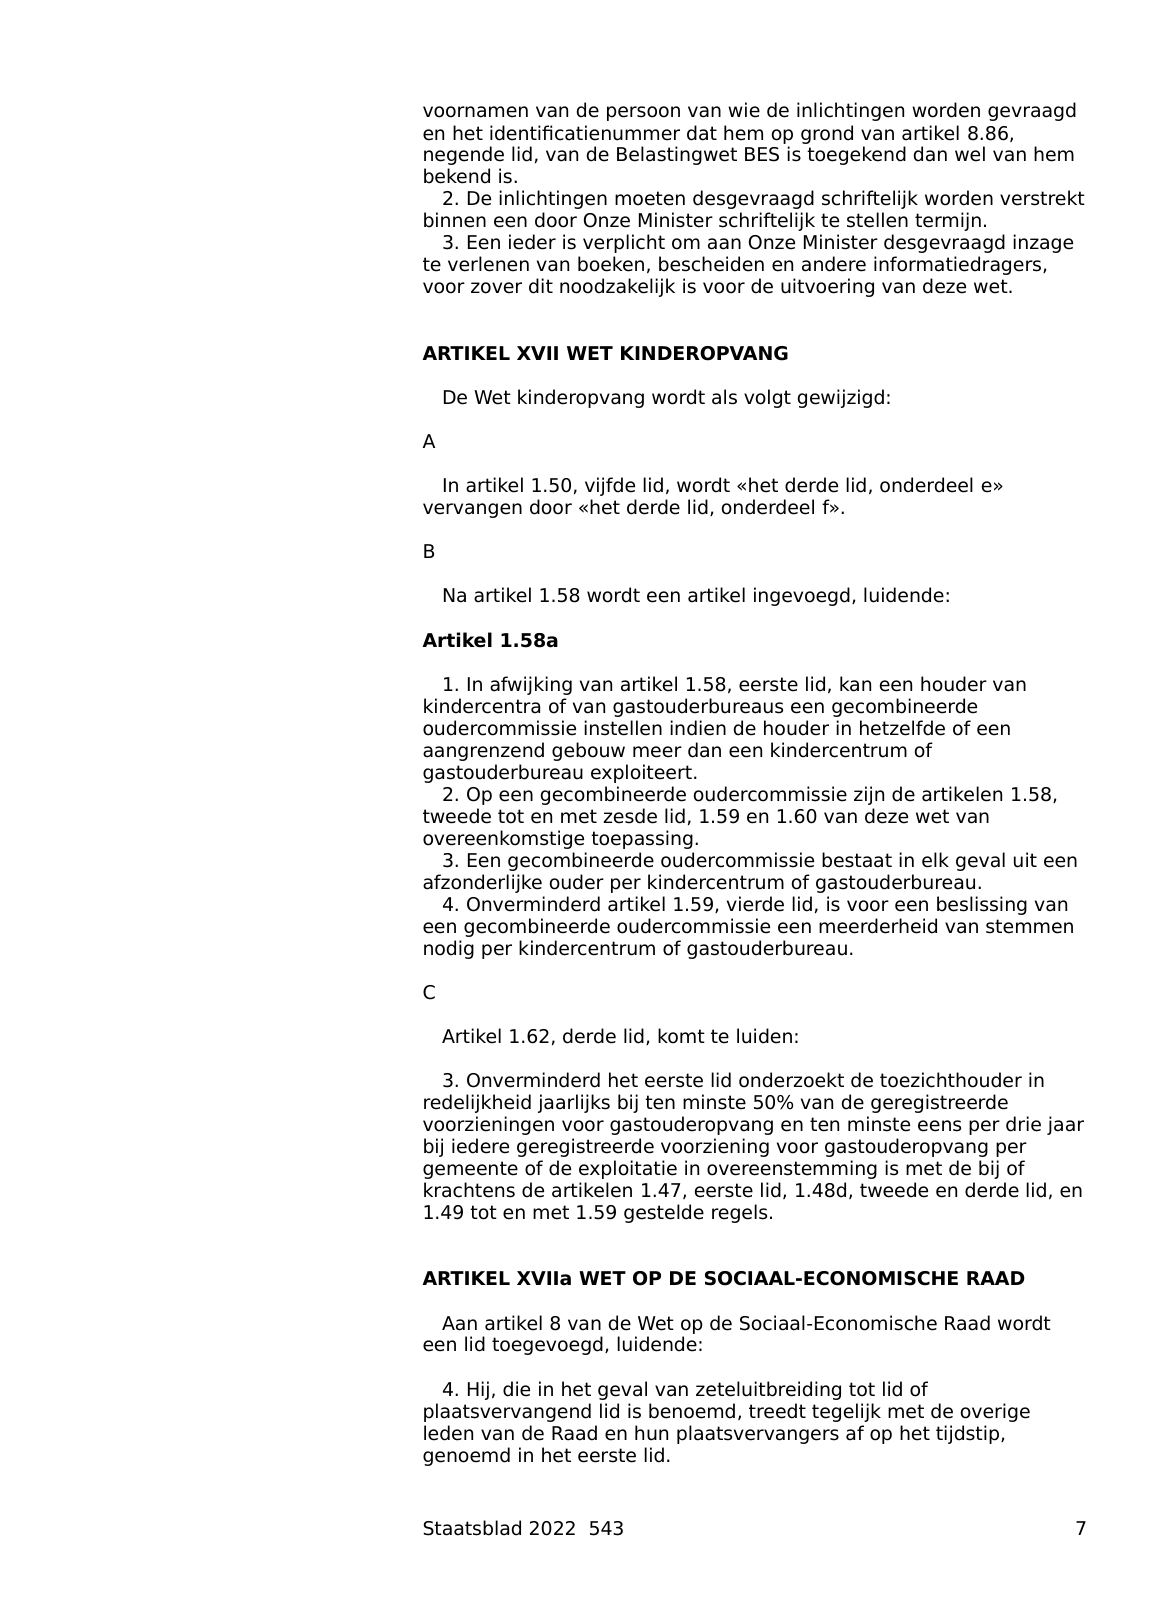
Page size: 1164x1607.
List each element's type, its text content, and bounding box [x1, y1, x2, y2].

subtitle ARTIKEL XVII WET KINDEROPVANG [422, 343, 1087, 364]
text 4. Hij, die in het geval van zeteluitbreiding tot lid of plaatsvervangend lid is benoemd, treedt tegelijk met de overige leden van de Raad en hun plaatsvervangers af op het tijdstip, genoemd in het eerste lid. [422, 1378, 1087, 1466]
text 2. Op een gecombineerde oudercommissie zijn de artikelen 1.58, tweede tot en met zesde lid, 1.59 en 1.60 van deze wet van overeenkomstige toepassing. [422, 784, 1087, 849]
text Na artikel 1.58 wordt een artikel ingevoegd, luidende: [422, 585, 1087, 607]
text 3. Een gecombineerde oudercommissie bestaat in elk geval uit een afzonderlijke ouder per kindercentrum of gastouderbureau. [422, 849, 1087, 893]
text Aan artikel 8 van de Wet op de Sociaal-Economische Raad wordt een lid toegevoegd, luidende: [422, 1312, 1087, 1356]
text 3. Onverminderd het eerste lid onderzoekt de toezichthouder in redelijkheid jaarlijks bij ten minste 50% van de geregistreerde voorzieningen voor gastouderopvang en ten minste eens per drie jaar bij iedere geregistreerde voorziening voor gastouderopvang per gemeente of de exploitatie in overeenstemming is met de bij of krachtens de artikelen 1.47, eerste lid, 1.48d, tweede en derde lid, en 1.49 tot en met 1.59 gestelde regels. [422, 1070, 1087, 1224]
text 4. Onverminderd artikel 1.59, vierde lid, is voor een beslissing van een gecombineerde oudercommissie een meerderheid van stemmen nodig per kindercentrum of gastouderbureau. [422, 893, 1087, 959]
text voornamen van de persoon van wie de inlichtingen worden gevraagd en het identificatienummer dat hem op grond van artikel 8.86, negende lid, van de Belastingwet BES is toegekend dan wel van hem bekend is. [422, 100, 1087, 188]
subtitle Artikel 1.58a [422, 629, 1087, 652]
subtitle ARTIKEL XVIIa WET OP DE SOCIAAL-ECONOMISCHE RAAD [422, 1268, 1087, 1290]
text De Wet kinderopvang wordt als volgt gewijzigd: [422, 387, 1087, 409]
text A [422, 431, 1087, 453]
text B [422, 541, 1087, 563]
text Artikel 1.62, derde lid, komt te luiden: [422, 1026, 1087, 1048]
text C [422, 982, 1087, 1004]
text In artikel 1.50, vijfde lid, wordt «het derde lid, onderdeel e» vervangen door «het derde lid, onderdeel f». [422, 475, 1087, 519]
text 3. Een ieder is verplicht om aan Onze Minister desgevraagd inzage te verlenen van boeken, bescheiden en andere informatiedragers, voor zover dit noodzakelijk is voor de uitvoering van deze wet. [422, 232, 1087, 298]
text 2. De inlichtingen moeten desgevraagd schriftelijk worden verstrekt binnen een door Onze Minister schriftelijk te stellen termijn. [422, 188, 1087, 232]
text 1. In afwijking van artikel 1.58, eerste lid, kan een houder van kindercentra of van gastouderbureaus een gecombineerde oudercommissie instellen indien de houder in hetzelfde of een aangrenzend gebouw meer dan een kindercentrum of gastouderbureau exploiteert. [422, 674, 1087, 784]
